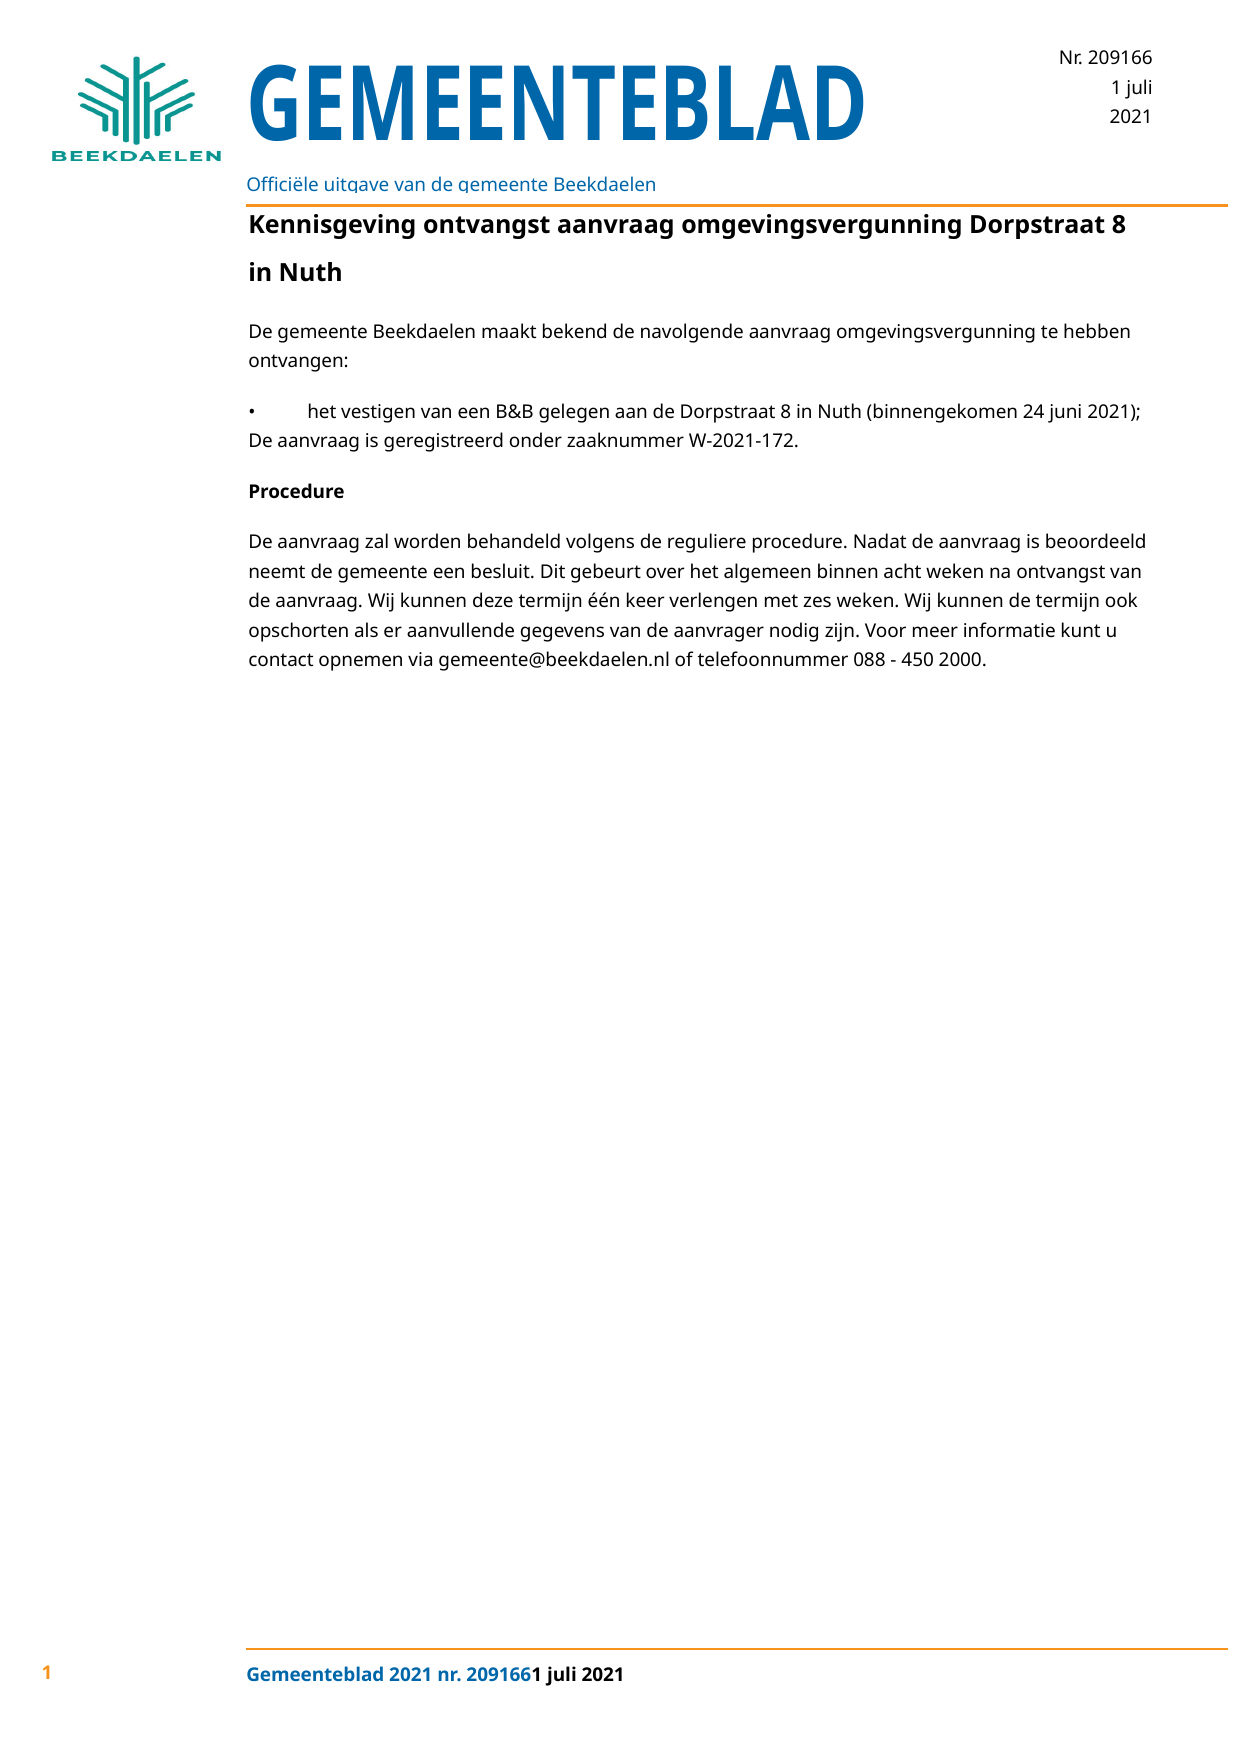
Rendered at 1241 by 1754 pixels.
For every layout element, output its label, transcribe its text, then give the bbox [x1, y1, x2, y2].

text Procedure [248, 478, 1152, 504]
text De aanvraag is geregistreerd onder zaaknummer W-2021-172. [248, 427, 1152, 453]
text De gemeente Beekdaelen maakt bekend de navolgende aanvraag omgevingsvergunning te hebben ontvangen: [248, 318, 1152, 373]
picture [41, 47, 231, 172]
text Kennisgeving ontvangst aanvraag omgevingsvergunning Dorpstraat 8 in Nuth [248, 207, 1152, 288]
list het vestigen van een B&B gelegen aan de Dorpstraat 8 in Nuth (binnengekomen 24 juni 2021); [248, 398, 1152, 424]
text De aanvraag zal worden behandeld volgens de reguliere procedure. Nadat de aanvraag is beoordeeld neemt de gemeente een besluit. Dit gebeurt over het algemeen binnen acht weken na ontvangst van de aanvraag. Wij kunnen deze termijn één keer verlengen met zes weken. Wij kunnen de termijn ook opschorten als er aanvullende gegevens van de aanvrager nodig zijn. Voor meer informatie kunt u contact opnemen via gemeente@beekdaelen.nl of telefoonnummer 088 - 450 2000. [248, 528, 1152, 672]
